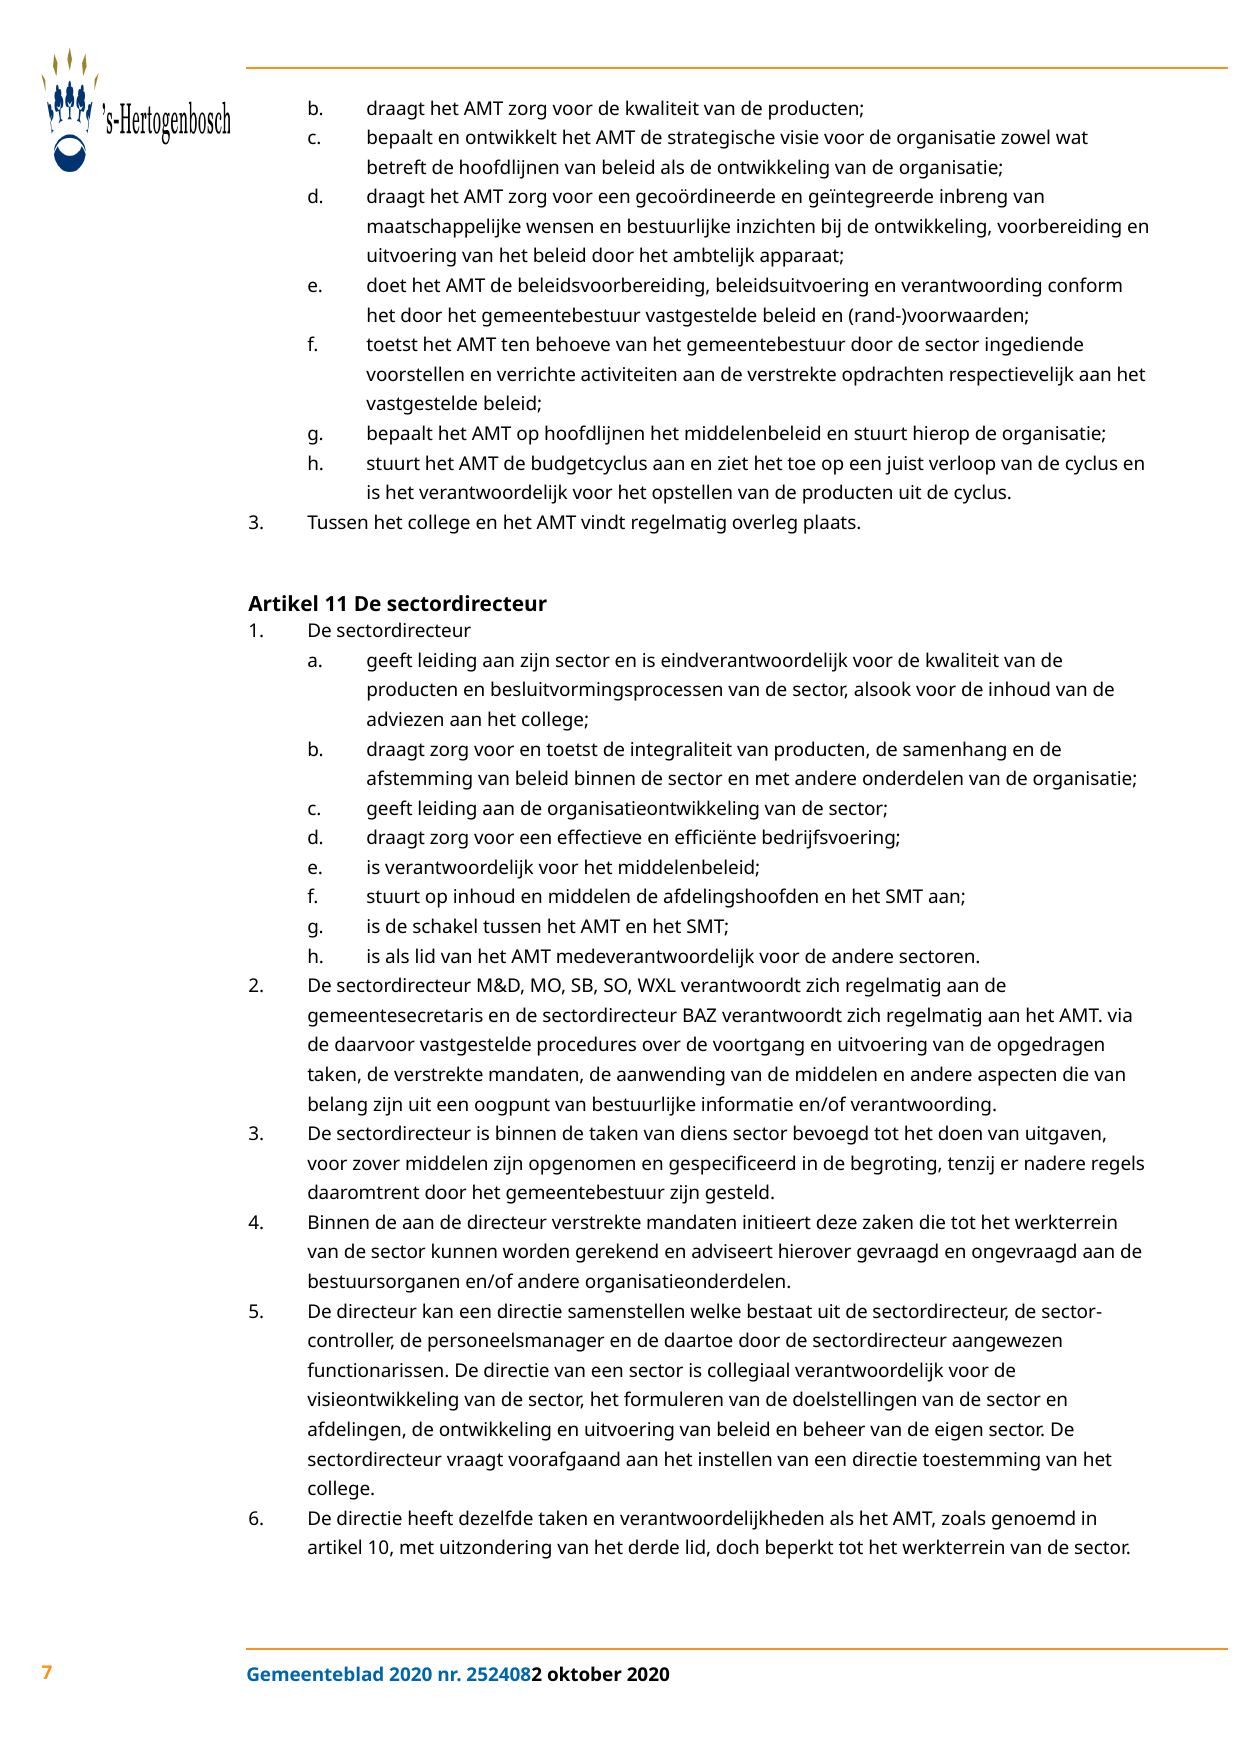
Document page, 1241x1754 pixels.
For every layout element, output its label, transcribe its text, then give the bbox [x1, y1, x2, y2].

list draagt het AMT zorg voor de kwaliteit van de producten; [307, 95, 1152, 121]
list bepaalt en ontwikkelt het AMT de strategische visie voor de organisatie zowel wat betreft de hoofdlijnen van beleid als de ontwikkeling van de organisatie; [307, 124, 1152, 180]
list Tussen het college en het AMT vindt regelmatig overleg plaats. [248, 509, 1152, 535]
picture [41, 47, 231, 172]
list De directie heeft dezelfde taken en verantwoordelijkheden als het AMT, zoals genoemd in artikel 10, met uitzondering van het derde lid, doch beperkt tot het werkterrein van de sector. [248, 1505, 1152, 1560]
list draagt het AMT zorg voor een gecoördineerde en geïntegreerde inbreng van maatschappelijke wensen en bestuurlijke inzichten bij de ontwikkeling, voorbereiding en uitvoering van het beleid door het ambtelijk apparaat; [307, 183, 1152, 268]
list draagt zorg voor en toetst de integraliteit van producten, de samenhang en de afstemming van beleid binnen de sector en met andere onderdelen van de organisatie; [307, 736, 1152, 791]
list De sectordirecteur is binnen de taken van diens sector bevoegd tot het doen van uitgaven, voor zover middelen zijn opgenomen en gespecificeerd in de begroting, tenzij er nadere regels daaromtrent door het gemeentebestuur zijn gesteld. [248, 1120, 1152, 1205]
list De sectordirecteur [248, 617, 1152, 643]
text Artikel 11 De sectordirecteur [248, 589, 1152, 617]
list is als lid van het AMT medeverantwoordelijk voor de andere sectoren. [307, 943, 1152, 968]
list De directeur kan een directie samenstellen welke bestaat uit de sectordirecteur, de sector-controller, de personeelsmanager en de daartoe door de sectordirecteur aangewezen functionarissen. De directie van een sector is collegiaal verantwoordelijk voor de visieontwikkeling van de sector, het formuleren van de doelstellingen van de sector en afdelingen, de ontwikkeling en uitvoering van beleid en beheer van de eigen sector. De sectordirecteur vraagt voorafgaand aan het instellen van een directie toestemming van het college. [248, 1298, 1152, 1501]
list doet het AMT de beleidsvoorbereiding, beleidsuitvoering en verantwoording conform het door het gemeentebestuur vastgestelde beleid en (rand-)voorwaarden; [307, 272, 1152, 328]
list bepaalt het AMT op hoofdlijnen het middelenbeleid en stuurt hierop de organisatie; [307, 420, 1152, 446]
list geeft leiding aan zijn sector en is eindverantwoordelijk voor de kwaliteit van de producten en besluitvormingsprocessen van de sector, alsook voor de inhoud van de adviezen aan het college; [307, 647, 1152, 732]
list is verantwoordelijk voor het middelenbeleid; [307, 854, 1152, 880]
list geeft leiding aan de organisatieontwikkeling van de sector; [307, 795, 1152, 821]
list Binnen de aan de directeur verstrekte mandaten initieert deze zaken die tot het werkterrein van de sector kunnen worden gerekend en adviseert hierover gevraagd en ongevraagd aan de bestuursorganen en/of andere organisatieonderdelen. [248, 1209, 1152, 1294]
list draagt zorg voor een effectieve en efficiënte bedrijfsvoering; [307, 824, 1152, 850]
list is de schakel tussen het AMT en het SMT; [307, 913, 1152, 939]
list stuurt op inhoud en middelen de afdelingshoofden en het SMT aan; [307, 884, 1152, 909]
list stuurt het AMT de budgetcyclus aan en ziet het toe op een juist verloop van de cyclus en is het verantwoordelijk voor het opstellen van de producten uit de cyclus. [307, 450, 1152, 505]
list De sectordirecteur M&D, MO, SB, SO, WXL verantwoordt zich regelmatig aan de gemeentesecretaris en de sectordirecteur BAZ verantwoordt zich regelmatig aan het AMT. via de daarvoor vastgestelde procedures over de voortgang en uitvoering van de opgedragen taken, de verstrekte mandaten, de aanwending van de middelen en andere aspecten die van belang zijn uit een oogpunt van bestuurlijke informatie en/of verantwoording. [248, 972, 1152, 1116]
list toetst het AMT ten behoeve van het gemeentebestuur door de sector ingediende voorstellen en verrichte activiteiten aan de verstrekte opdrachten respectievelijk aan het vastgestelde beleid; [307, 331, 1152, 416]
